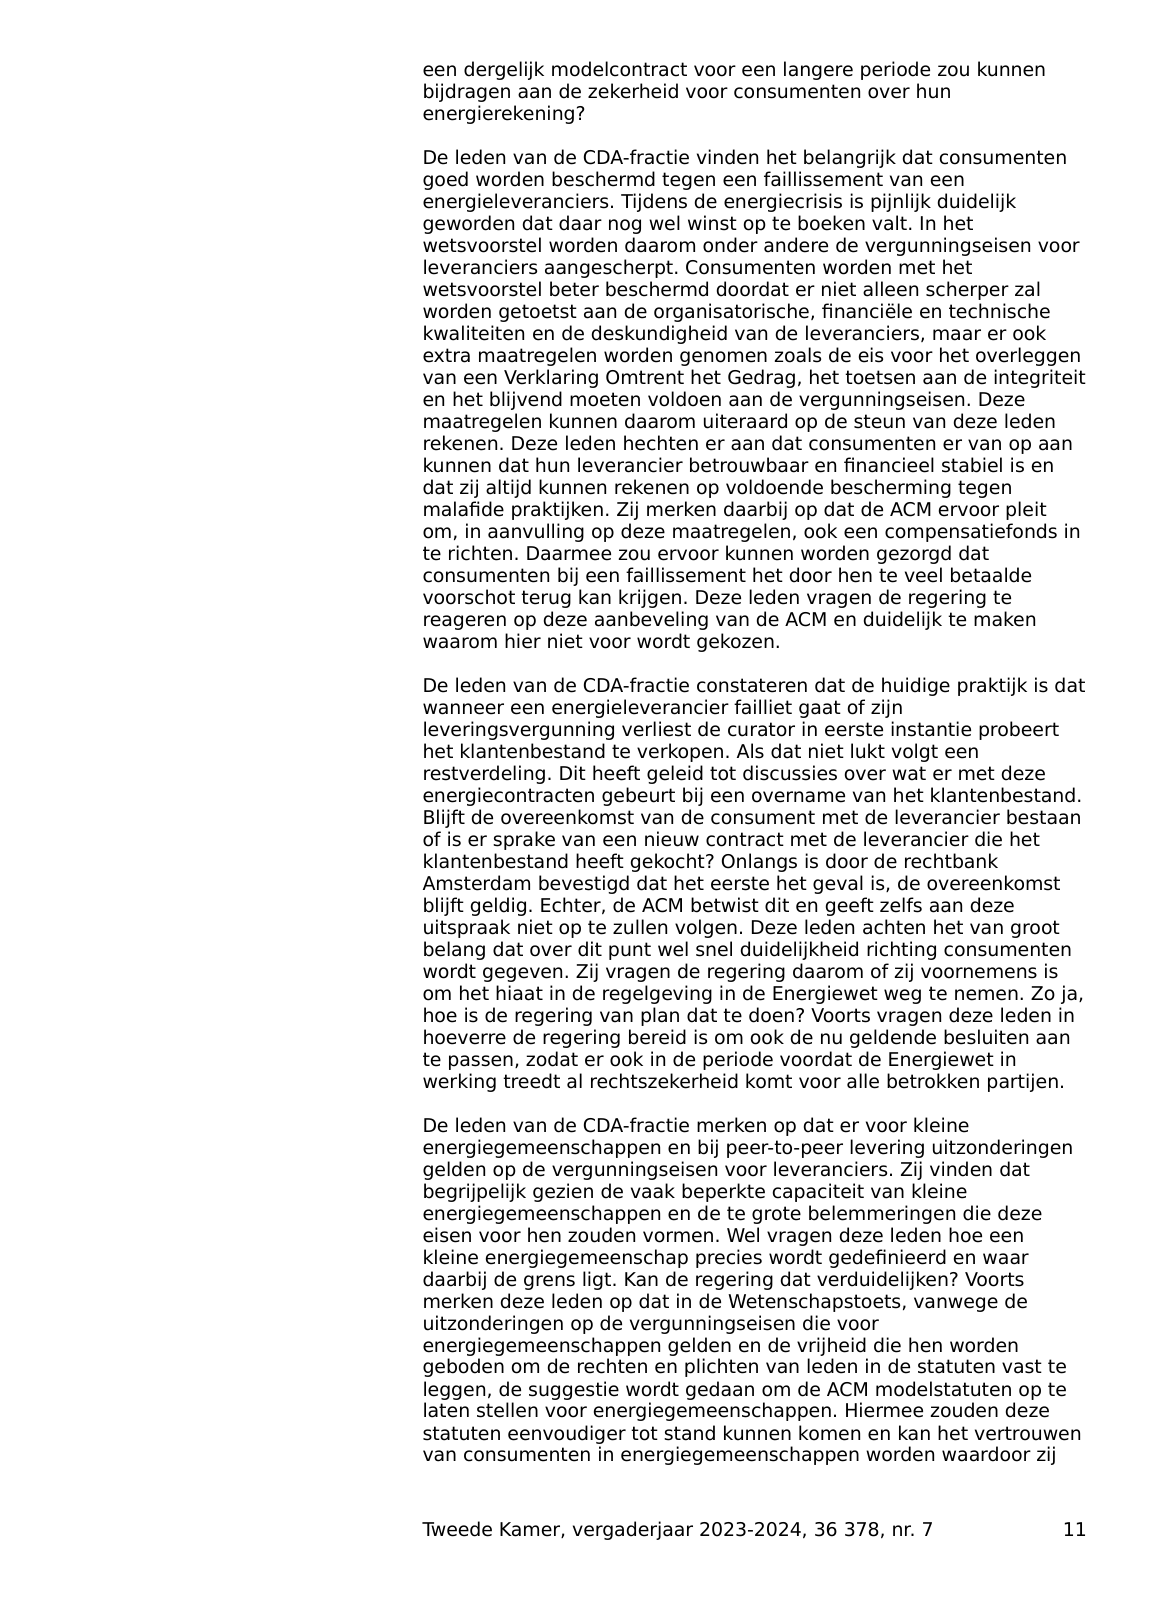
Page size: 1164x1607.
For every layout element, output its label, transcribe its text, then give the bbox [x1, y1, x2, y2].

text De leden van de CDA-fractie vinden het belangrijk dat consumenten goed worden beschermd tegen een faillissement van een energieleveranciers. Tijdens de energiecrisis is pijnlijk duidelijk geworden dat daar nog wel winst op te boeken valt. In het wetsvoorstel worden daarom onder andere de vergunningseisen voor leveranciers aangescherpt. Consumenten worden met het wetsvoorstel beter beschermd doordat er niet alleen scherper zal worden getoetst aan de organisatorische, financiële en technische kwaliteiten en de deskundigheid van de leveranciers, maar er ook extra maatregelen worden genomen zoals de eis voor het overleggen van een Verklaring Omtrent het Gedrag, het toetsen aan de integriteit en het blijvend moeten voldoen aan de vergunningseisen. Deze maatregelen kunnen daarom uiteraard op de steun van deze leden rekenen. Deze leden hechten er aan dat consumenten er van op aan kunnen dat hun leverancier betrouwbaar en financieel stabiel is en dat zij altijd kunnen rekenen op voldoende bescherming tegen malafide praktijken. Zij merken daarbij op dat de ACM ervoor pleit om, in aanvulling op deze maatregelen, ook een compensatiefonds in te richten. Daarmee zou ervoor kunnen worden gezorgd dat consumenten bij een faillissement het door hen te veel betaalde voorschot terug kan krijgen. Deze leden vragen de regering te reageren op deze aanbeveling van de ACM en duidelijk te maken waarom hier niet voor wordt gekozen. [422, 147, 1087, 653]
text De leden van de CDA-fractie constateren dat de huidige praktijk is dat wanneer een energieleverancier failliet gaat of zijn leveringsvergunning verliest de curator in eerste instantie probeert het klantenbestand te verkopen. Als dat niet lukt volgt een restverdeling. Dit heeft geleid tot discussies over wat er met deze energiecontracten gebeurt bij een overname van het klantenbestand. Blijft de overeenkomst van de consument met de leverancier bestaan of is er sprake van een nieuw contract met de leverancier die het klantenbestand heeft gekocht? Onlangs is door de rechtbank Amsterdam bevestigd dat het eerste het geval is, de overeenkomst blijft geldig. Echter, de ACM betwist dit en geeft zelfs aan deze uitspraak niet op te zullen volgen. Deze leden achten het van groot belang dat over dit punt wel snel duidelijkheid richting consumenten wordt gegeven. Zij vragen de regering daarom of zij voornemens is om het hiaat in de regelgeving in de Energiewet weg te nemen. Zo ja, hoe is de regering van plan dat te doen? Voorts vragen deze leden in hoeverre de regering bereid is om ook de nu geldende besluiten aan te passen, zodat er ook in de periode voordat de Energiewet in werking treedt al rechtszekerheid komt voor alle betrokken partijen. [422, 675, 1087, 1092]
text De leden van de CDA-fractie merken op dat er voor kleine energiegemeenschappen en bij peer-to-peer levering uitzonderingen gelden op de vergunningseisen voor leveranciers. Zij vinden dat begrijpelijk gezien de vaak beperkte capaciteit van kleine energiegemeenschappen en de te grote belemmeringen die deze eisen voor hen zouden vormen. Wel vragen deze leden hoe een kleine energiegemeenschap precies wordt gedefinieerd en waar daarbij de grens ligt. Kan de regering dat verduidelijken? Voorts merken deze leden op dat in de Wetenschapstoets, vanwege de uitzonderingen op de vergunningseisen die voor energiegemeenschappen gelden en de vrijheid die hen worden geboden om de rechten en plichten van leden in de statuten vast te leggen, de suggestie wordt gedaan om de ACM modelstatuten op te laten stellen voor energiegemeenschappen. Hiermee zouden deze statuten eenvoudiger tot stand kunnen komen en kan het vertrouwen van consumenten in energiegemeenschappen worden waardoor zij [422, 1115, 1087, 1466]
text een dergelijk modelcontract voor een langere periode zou kunnen bijdragen aan de zekerheid voor consumenten over hun energierekening? [422, 59, 1087, 125]
